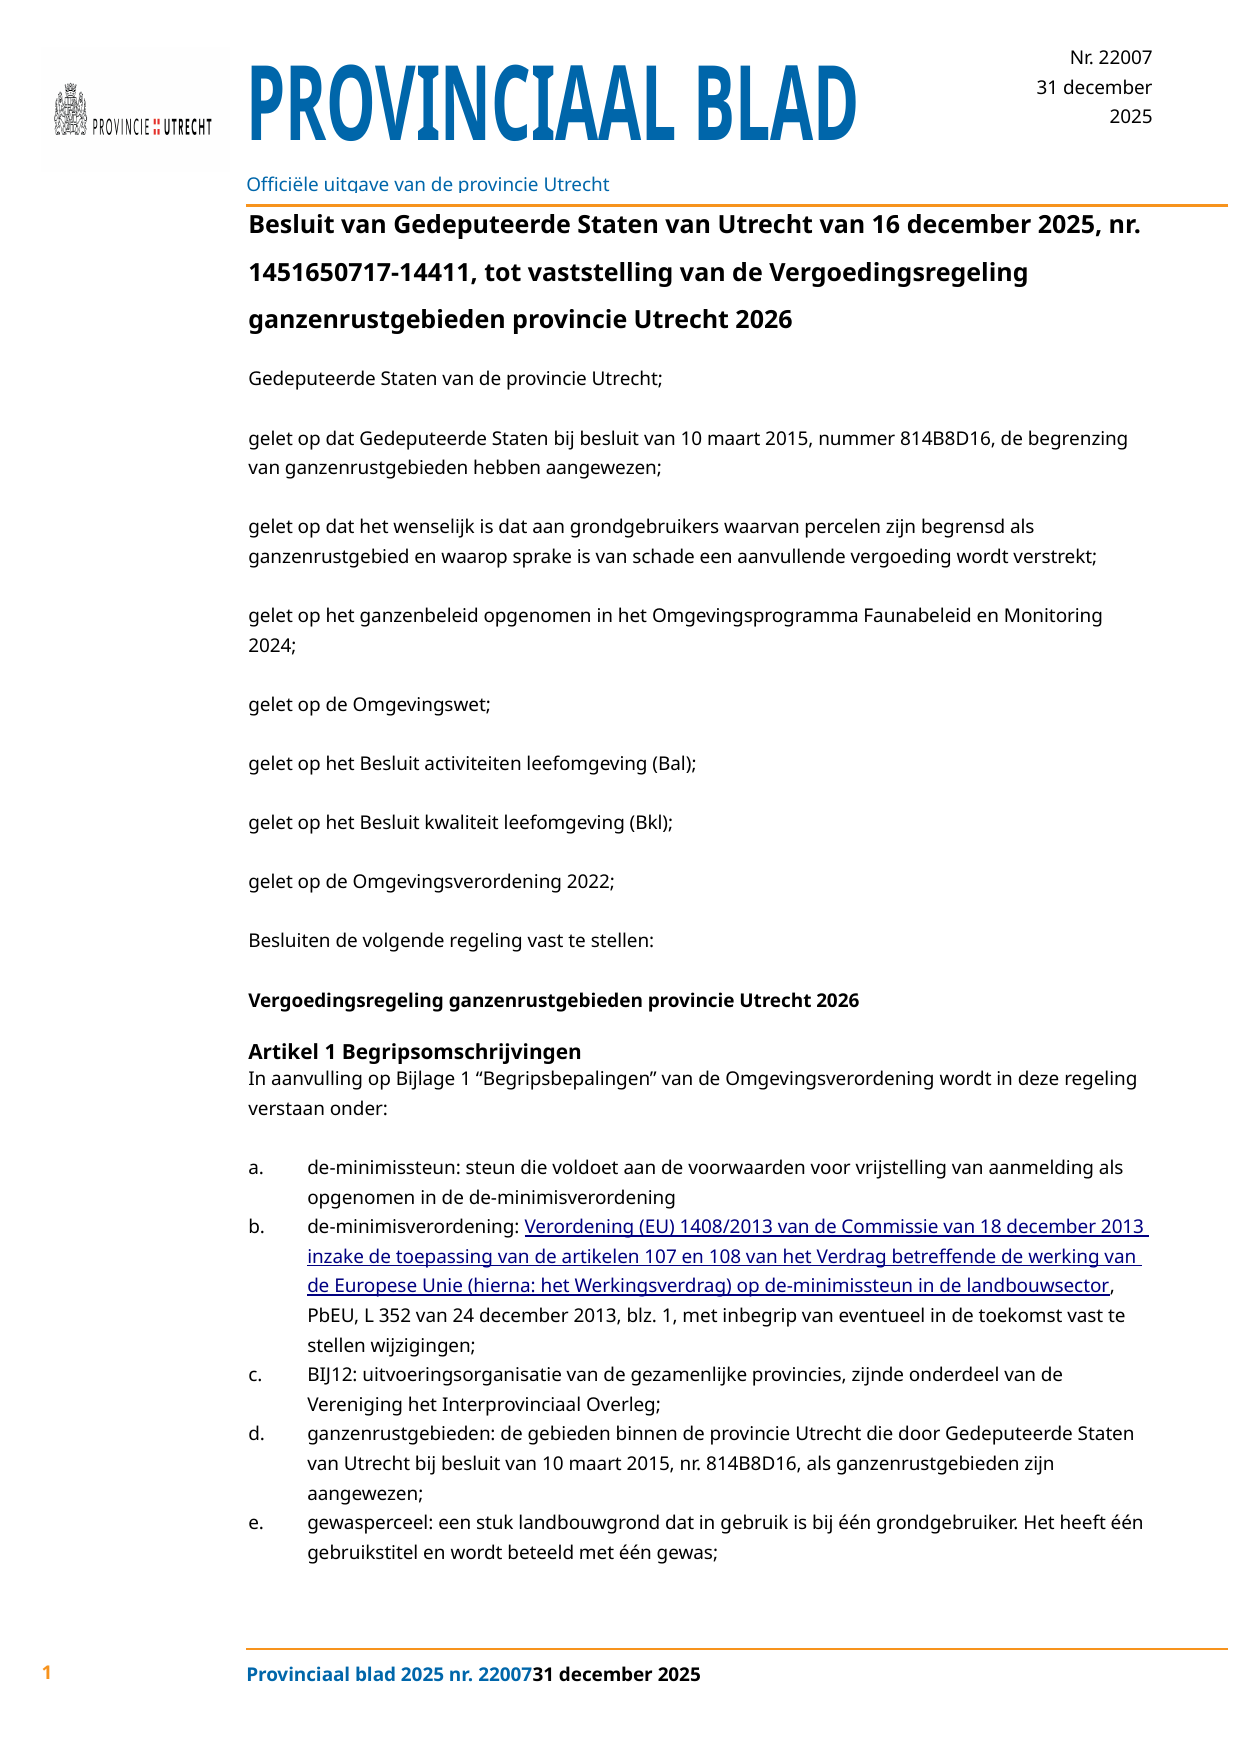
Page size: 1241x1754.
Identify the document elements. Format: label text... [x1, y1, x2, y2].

text gelet op dat het wenselijk is dat aan grondgebruikers waarvan percelen zijn begrensd als [248, 513, 1152, 539]
list gewasperceel: een stuk landbouwgrond dat in gebruik is bij één grondgebruiker. Het heeft één gebruikstitel en wordt beteeld met één gewas; [248, 1509, 1152, 1565]
text gelet op dat Gedeputeerde Staten bij besluit van 10 maart 2015, nummer 814B8D16, de begrenzing van ganzenrustgebieden hebben aangewezen; [248, 425, 1152, 480]
text gelet op de Omgevingswet; [248, 691, 1152, 717]
list BIJ12: uitvoeringsorganisatie van de gezamenlijke provincies, zijnde onderdeel van de Vereniging het Interprovinciaal Overleg; [248, 1361, 1152, 1417]
text gelet op het ganzenbeleid opgenomen in het Omgevingsprogramma Faunabeleid en Monitoring 2024; [248, 602, 1152, 657]
text Besluiten de volgende regeling vast te stellen: [248, 928, 1152, 953]
picture [41, 47, 231, 172]
text gelet op de Omgevingsverordening 2022; [248, 868, 1152, 894]
text gelet op het Besluit activiteiten leefomgeving (Bal); [248, 750, 1152, 776]
text Vergoedingsregeling ganzenrustgebieden provincie Utrecht 2026 [248, 987, 1152, 1012]
list de-minimissteun: steun die voldoet aan de voorwaarden voor vrijstelling van aanmelding als opgenomen in de de-minimisverordening [248, 1154, 1152, 1210]
list ganzenrustgebieden: de gebieden binnen de provincie Utrecht die door Gedeputeerde Staten van Utrecht bij besluit van 10 maart 2015, nr. 814B8D16, als ganzenrustgebieden zijn aangewezen; [248, 1421, 1152, 1506]
text Gedeputeerde Staten van de provincie Utrecht; [248, 366, 1152, 391]
list de-minimisverordening: Verordening (EU) 1408/2013 van de Commissie van 18 december 2013 inzake de toepassing van de artikelen 107 en 108 van het Verdrag betreffende de werking van de Europese Unie (hierna: het Werkingsverdrag) op de-minimissteun in de landbouwsector, PbEU, L 352 van 24 december 2013, blz. 1, met inbegrip van eventueel in de toekomst vast te stellen wijzigingen; [248, 1213, 1152, 1358]
text Artikel 1 Begripsomschrijvingen [248, 1037, 1152, 1066]
text Besluit van Gedeputeerde Staten van Utrecht van 16 december 2025, nr. 1451650717-14411, tot vaststelling van de Vergoedingsregeling ganzenrustgebieden provincie Utrecht 2026 [248, 207, 1152, 336]
text gelet op het Besluit kwaliteit leefomgeving (Bkl); [248, 809, 1152, 835]
text In aanvulling op Bijlage 1 “Begripsbepalingen” van de Omgevingsverordening wordt in deze regeling verstaan onder: [248, 1066, 1152, 1121]
text ganzenrustgebied en waarop sprake is van schade een aanvullende vergoeding wordt verstrekt; [248, 543, 1152, 569]
